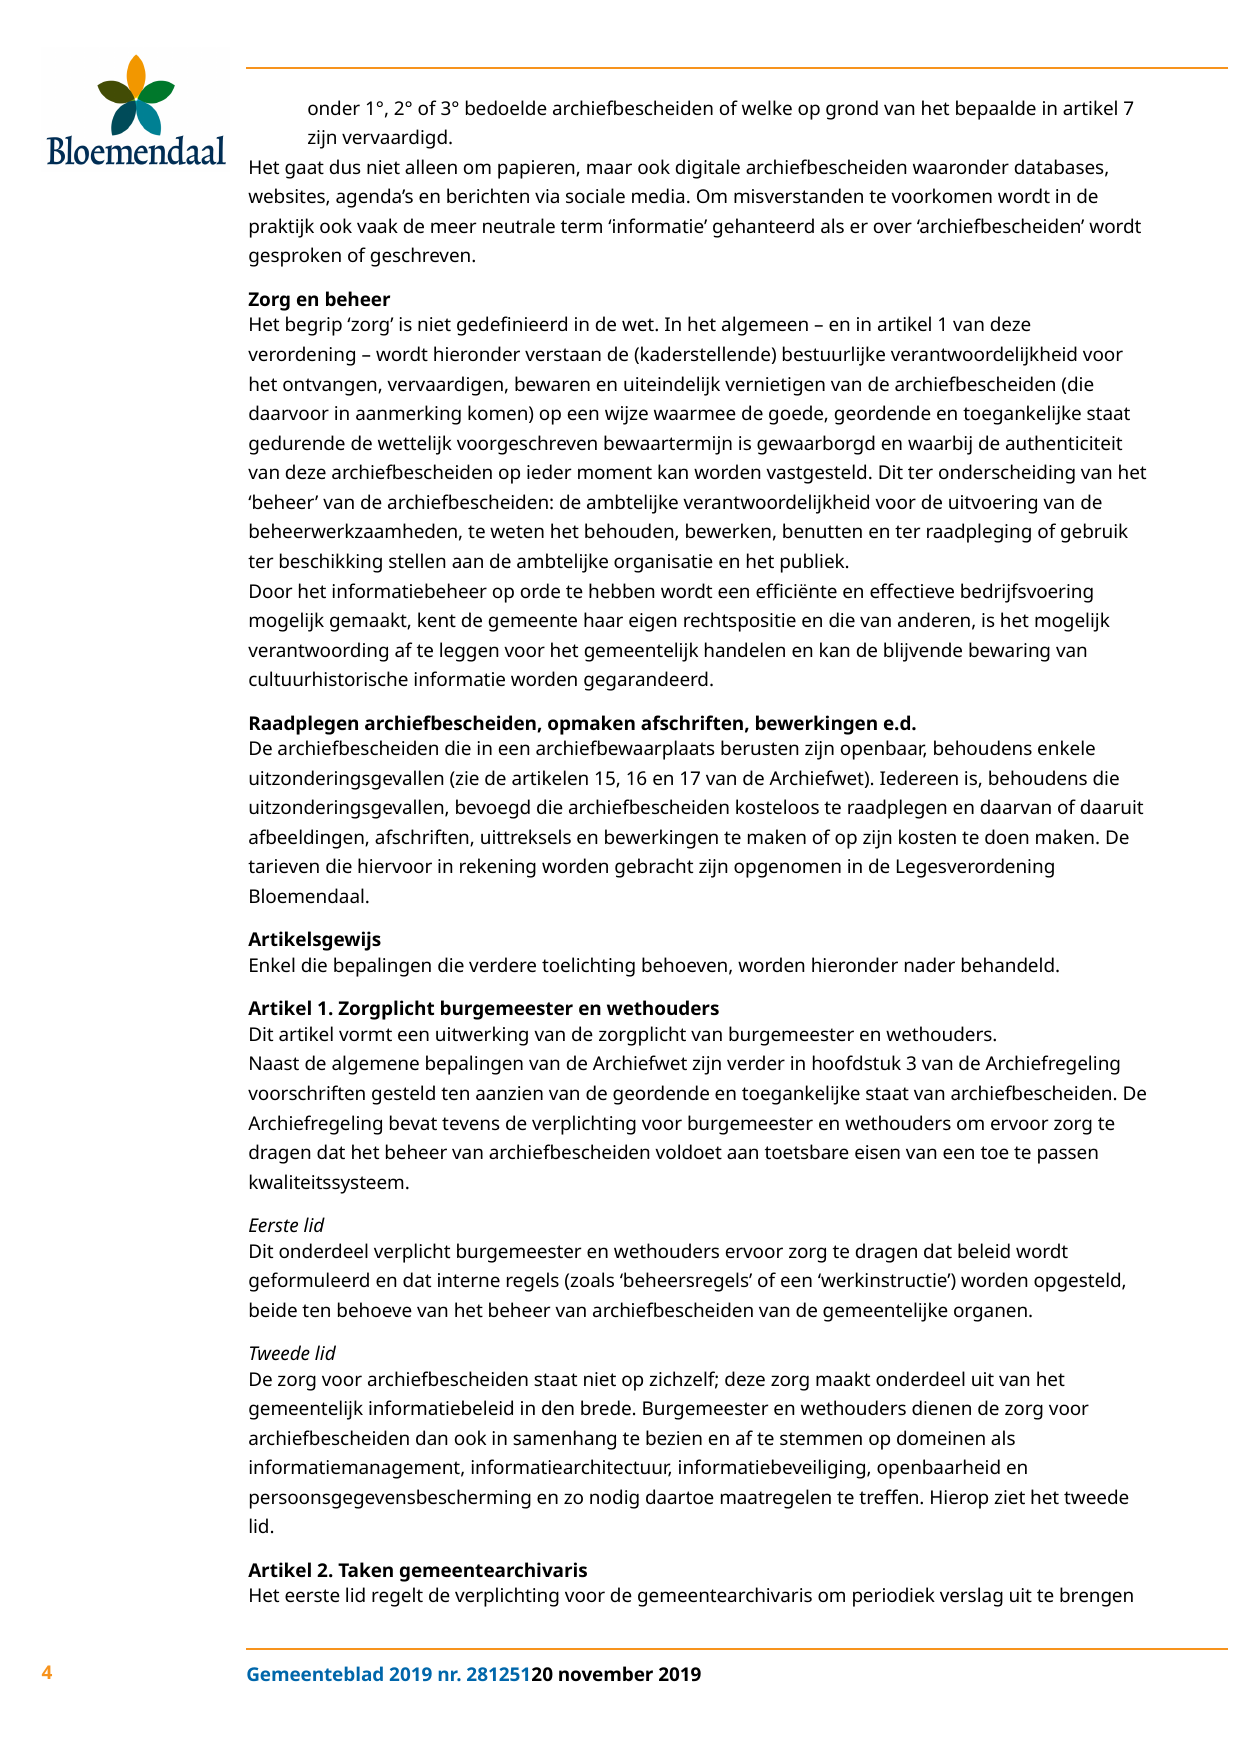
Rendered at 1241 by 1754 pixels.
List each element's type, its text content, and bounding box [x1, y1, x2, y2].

text De zorg voor archiefbescheiden staat niet op zichzelf; deze zorg maakt onderdeel uit van het gemeentelijk informatiebeleid in den brede. Burgemeester en wethouders dienen de zorg voor archiefbescheiden dan ook in samenhang te bezien en af te stemmen op domeinen als informatiemanagement, informatiearchitectuur, informatiebeveiliging, openbaarheid en persoonsgegevensbescherming en zo nodig daartoe maatregelen te treffen. Hierop ziet het tweede lid. [248, 1366, 1152, 1539]
text De archiefbescheiden die in een archiefbewaarplaats berusten zijn openbaar, behoudens enkele uitzonderingsgevallen (zie de artikelen 15, 16 en 17 van de Archiefwet). Iedereen is, behoudens die uitzonderingsgevallen, bevoegd die archiefbescheiden kosteloos te raadplegen en daarvan of daaruit afbeeldingen, afschriften, uittreksels en bewerkingen te maken of op zijn kosten te doen maken. De tarieven die hiervoor in rekening worden gebracht zijn opgenomen in de Legesverordening Bloemendaal. [248, 735, 1152, 909]
text Artikel 1. Zorgplicht burgemeester en wethouders [248, 995, 1152, 1021]
text Het eerste lid regelt de verplichting voor de gemeentearchivaris om periodiek verslag uit te brengen [248, 1583, 1152, 1608]
text Zorg en beheer [248, 286, 1152, 312]
text Dit onderdeel verplicht burgemeester en wethouders ervoor zorg te dragen dat beleid wordt geformuleerd en dat interne regels (zoals ‘beheersregels’ of een ‘werkinstructie’) worden opgesteld, beide ten behoeve van het beheer van archiefbescheiden van de gemeentelijke organen. [248, 1238, 1152, 1323]
text Naast de algemene bepalingen van de Archiefwet zijn verder in hoofdstuk 3 van de Archiefregeling voorschriften gesteld ten aanzien van de geordende en toegankelijke staat van archiefbescheiden. De Archiefregeling bevat tevens de verplichting voor burgemeester en wethouders om ervoor zorg te dragen dat het beheer van archiefbescheiden voldoet aan toetsbare eisen van een toe te passen kwaliteitssysteem. [248, 1051, 1152, 1195]
text Het gaat dus niet alleen om papieren, maar ook digitale archiefbescheiden waaronder databases, websites, agenda’s en berichten via sociale media. Om misverstanden te voorkomen wordt in de praktijk ook vaak de meer neutrale term ‘informatie’ gehanteerd als er over ‘archiefbescheiden’ wordt gesproken of geschreven. [248, 154, 1152, 268]
picture [41, 47, 231, 172]
text Tweede lid [248, 1340, 1152, 1366]
text Enkel die bepalingen die verdere toelichting behoeven, worden hieronder nader behandeld. [248, 952, 1152, 978]
text Raadplegen archiefbescheiden, opmaken afschriften, bewerkingen e.d. [248, 710, 1152, 735]
text Artikelsgewijs [248, 926, 1152, 952]
text Dit artikel vormt een uitwerking van de zorgplicht van burgemeester en wethouders. [248, 1021, 1152, 1047]
text Door het informatiebeheer op orde te hebben wordt een efficiënte en effectieve bedrijfsvoering mogelijk gemaakt, kent de gemeente haar eigen rechtspositie en die van anderen, is het mogelijk verantwoording af te leggen voor het gemeentelijk handelen en kan de blijvende bewaring van cultuurhistorische informatie worden gegarandeerd. [248, 578, 1152, 692]
list onder 1°, 2° of 3° bedoelde archiefbescheiden of welke op grond van het bepaalde in artikel 7 zijn vervaardigd. [248, 95, 1152, 150]
text Artikel 2. Taken gemeentearchivaris [248, 1557, 1152, 1583]
text Het begrip ‘zorg’ is niet gedefinieerd in de wet. In het algemeen – en in artikel 1 van deze verordening – wordt hieronder verstaan de (kaderstellende) bestuurlijke verantwoordelijkheid voor het ontvangen, vervaardigen, bewaren en uiteindelijk vernietigen van de archiefbescheiden (die daarvoor in aanmerking komen) op een wijze waarmee de goede, geordende en toegankelijke staat gedurende de wettelijk voorgeschreven bewaartermijn is gewaarborgd en waarbij de authenticiteit van deze archiefbescheiden op ieder moment kan worden vastgesteld. Dit ter onderscheiding van het ‘beheer’ van de archiefbescheiden: de ambtelijke verantwoordelijkheid voor de uitvoering van de beheerwerkzaamheden, te weten het behouden, bewerken, benutten en ter raadpleging of gebruik ter beschikking stellen aan de ambtelijke organisatie en het publiek. [248, 312, 1152, 574]
text Eerste lid [248, 1212, 1152, 1238]
